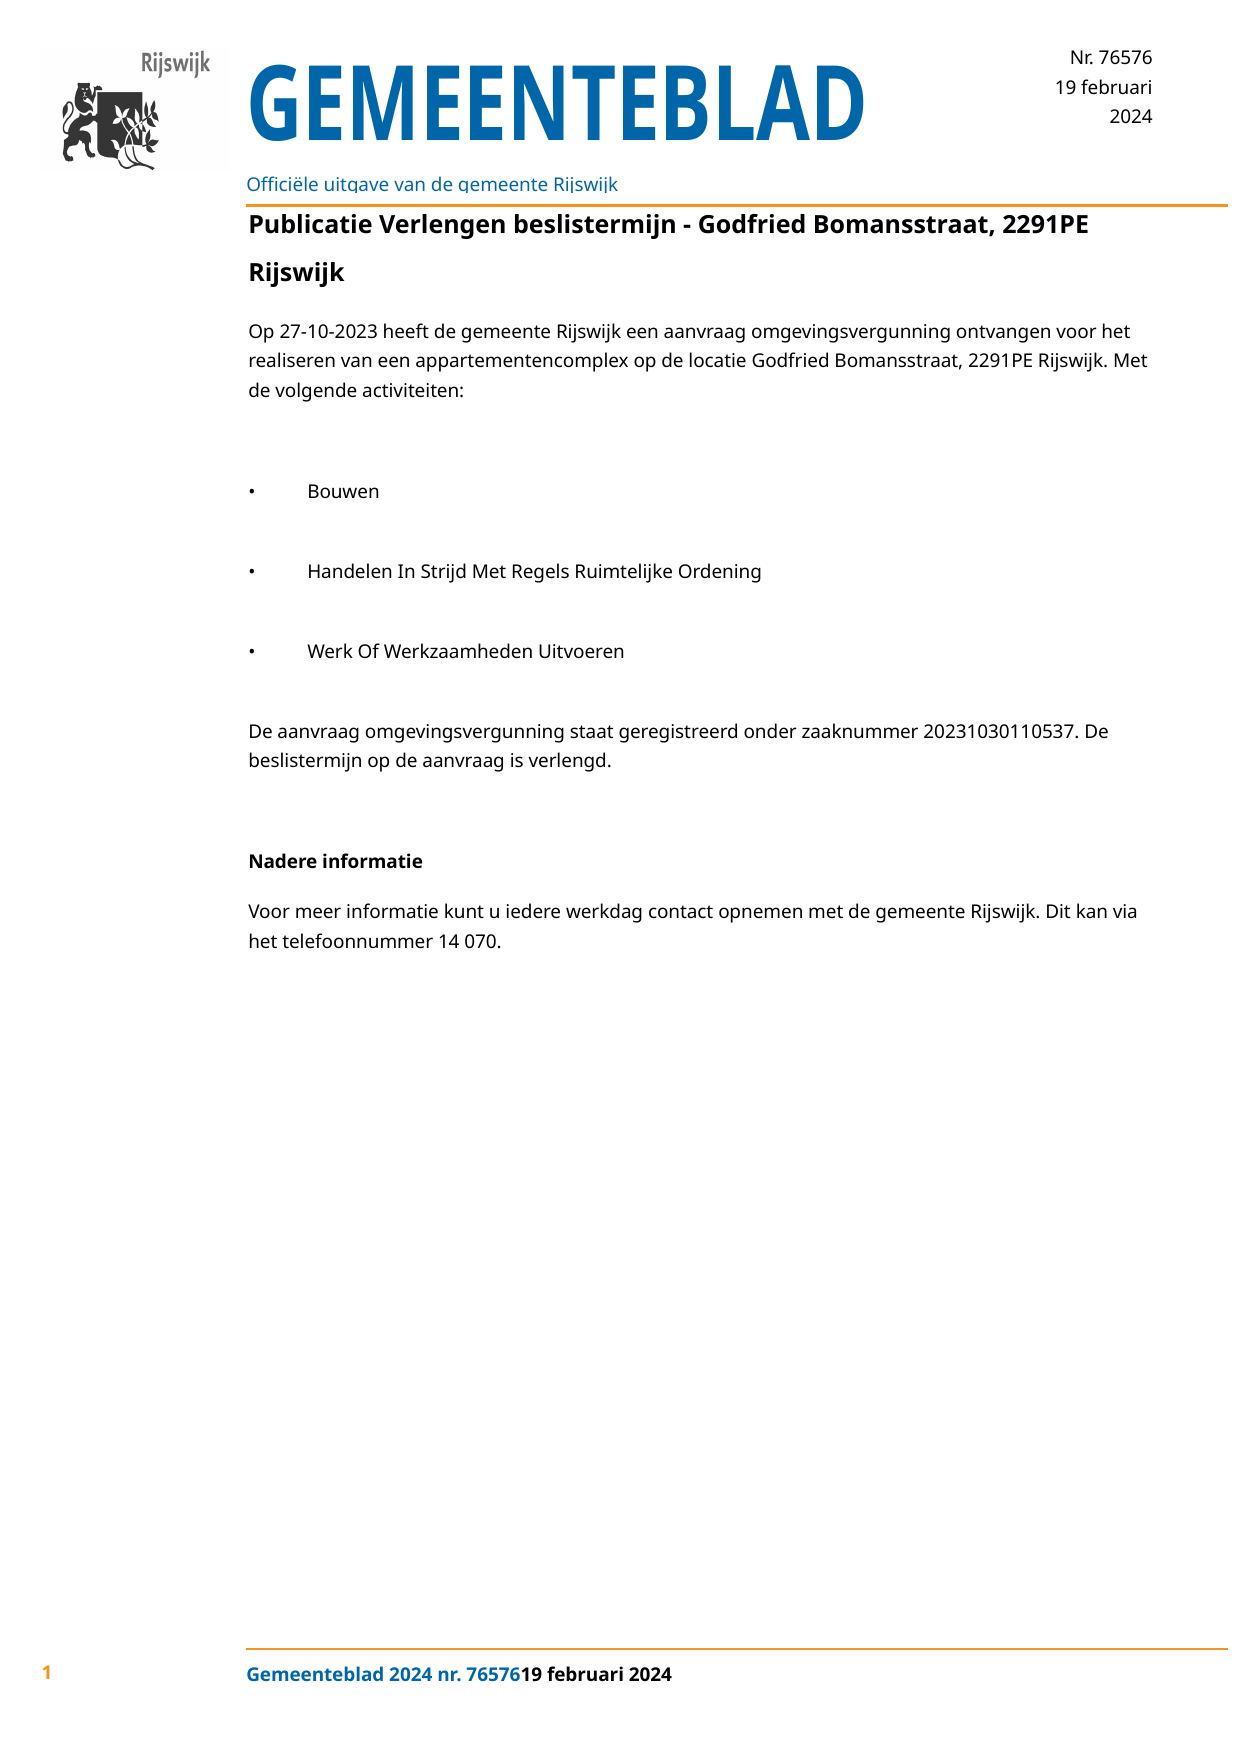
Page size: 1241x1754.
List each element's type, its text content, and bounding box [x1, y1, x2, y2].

text Voor meer informatie kunt u iedere werkdag contact opnemen met de gemeente Rijswijk. Dit kan via het telefoonnummer 14 070. [248, 899, 1152, 954]
list Bouwen [248, 478, 1152, 504]
text De aanvraag omgevingsvergunning staat geregistreerd onder zaaknummer 20231030110537. De beslistermijn op de aanvraag is verlengd. [248, 718, 1152, 773]
text Nadere informatie [248, 848, 1152, 874]
list Werk Of Werkzaamheden Uitvoeren [248, 638, 1152, 664]
text Op 27-10-2023 heeft de gemeente Rijswijk een aanvraag omgevingsvergunning ontvangen voor het realiseren van een appartementencomplex op de locatie Godfried Bomansstraat, 2291PE Rijswijk. Met de volgende activiteiten: [248, 318, 1152, 403]
text Publicatie Verlengen beslistermijn - Godfried Bomansstraat, 2291PE Rijswijk [248, 207, 1152, 288]
list Handelen In Strijd Met Regels Ruimtelijke Ordening [248, 558, 1152, 584]
picture [41, 47, 231, 172]
